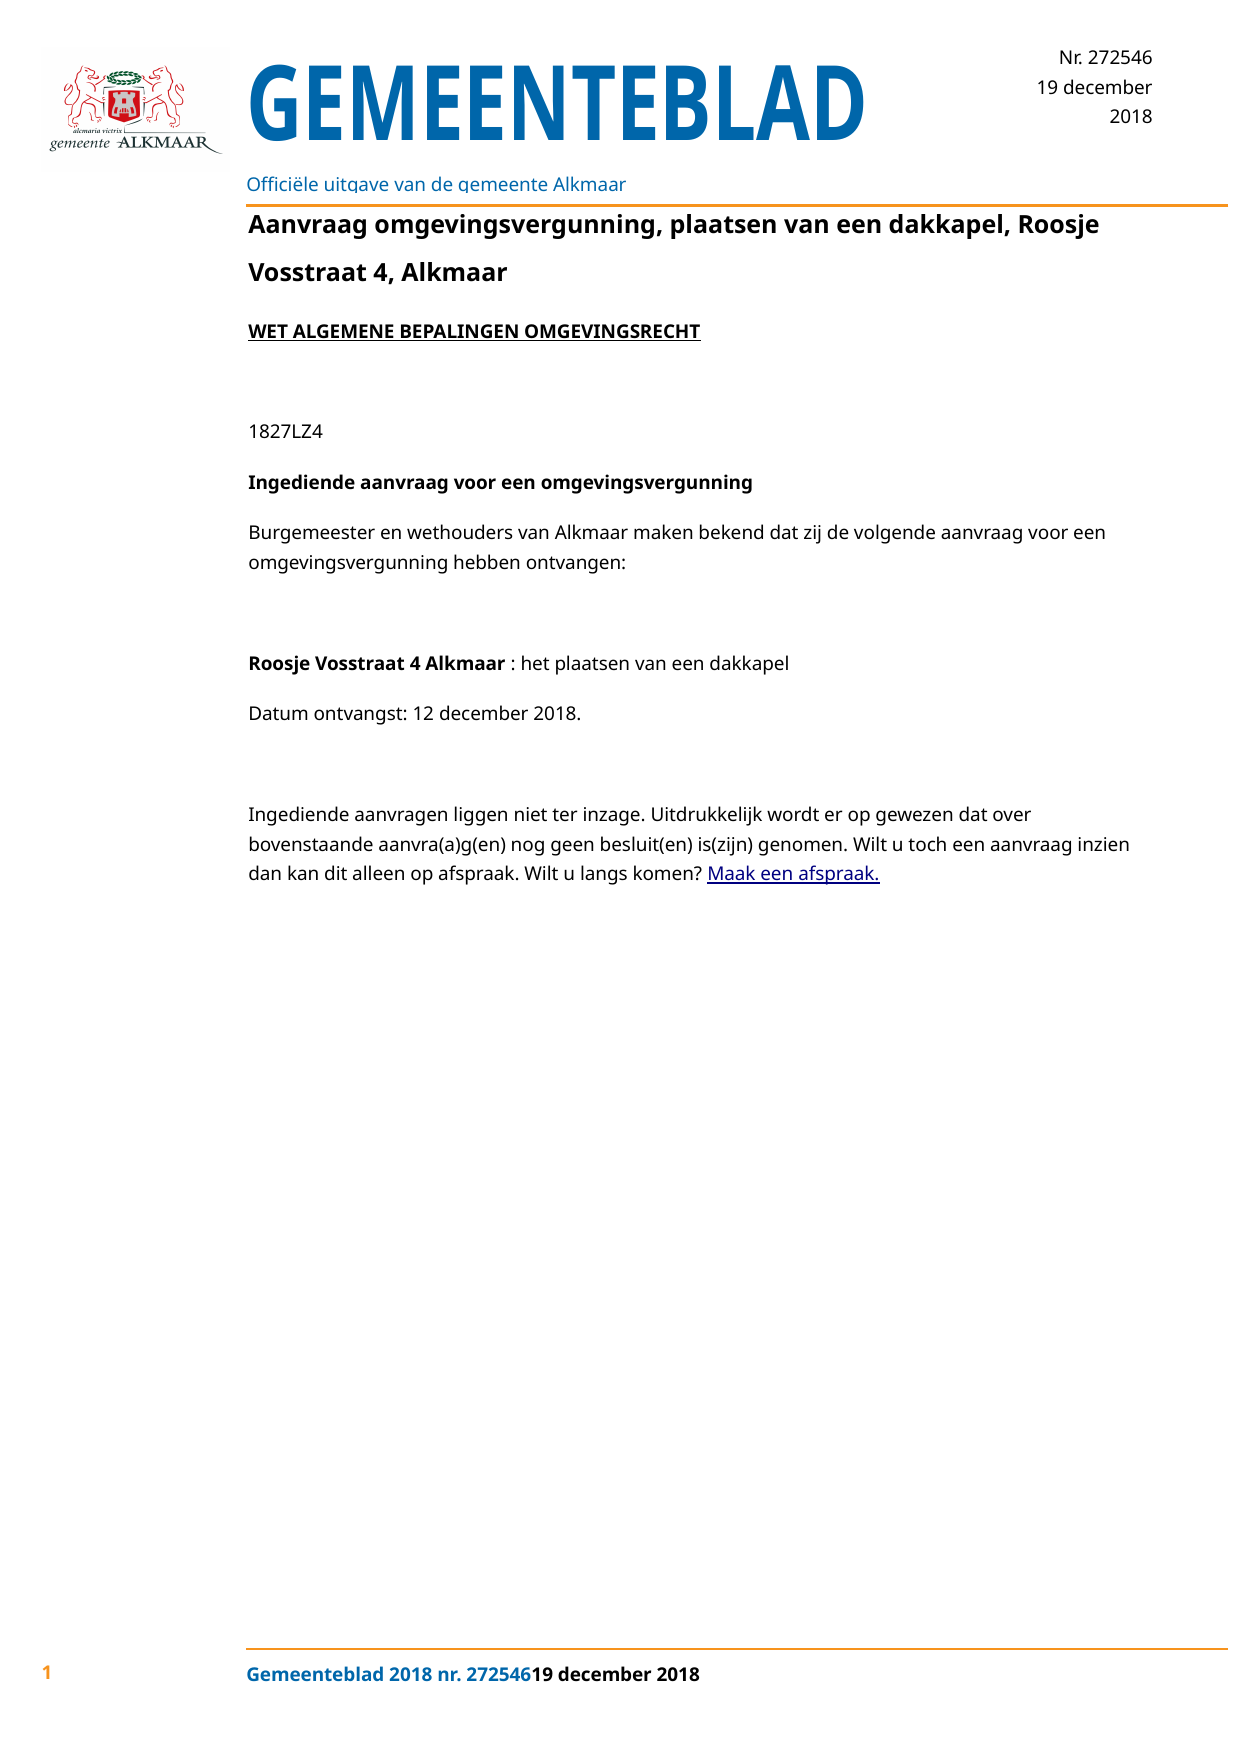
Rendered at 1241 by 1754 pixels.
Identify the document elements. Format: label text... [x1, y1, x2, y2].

text Roosje Vosstraat 4 Alkmaar : het plaatsen van een dakkapel [248, 650, 1152, 676]
picture [41, 47, 231, 172]
text WET ALGEMENE BEPALINGEN OMGEVINGSRECHT [248, 318, 1152, 344]
text Ingediende aanvragen liggen niet ter inzage. Uitdrukkelijk wordt er op gewezen dat over bovenstaande aanvra(a)g(en) nog geen besluit(en) is(zijn) genomen. Wilt u toch een aanvraag inzien dan kan dit alleen op afspraak. Wilt u langs komen? Maak een afspraak. [248, 801, 1152, 886]
text Datum ontvangst: 12 december 2018. [248, 700, 1152, 726]
text Ingediende aanvraag voor een omgevingsvergunning [248, 469, 1152, 495]
text Aanvraag omgevingsvergunning, plaatsen van een dakkapel, Roosje Vosstraat 4, Alkmaar [248, 207, 1152, 288]
text Burgemeester en wethouders van Alkmaar maken bekend dat zij de volgende aanvraag voor een omgevingsvergunning hebben ontvangen: [248, 519, 1152, 575]
text 1827LZ4 [248, 419, 1152, 444]
